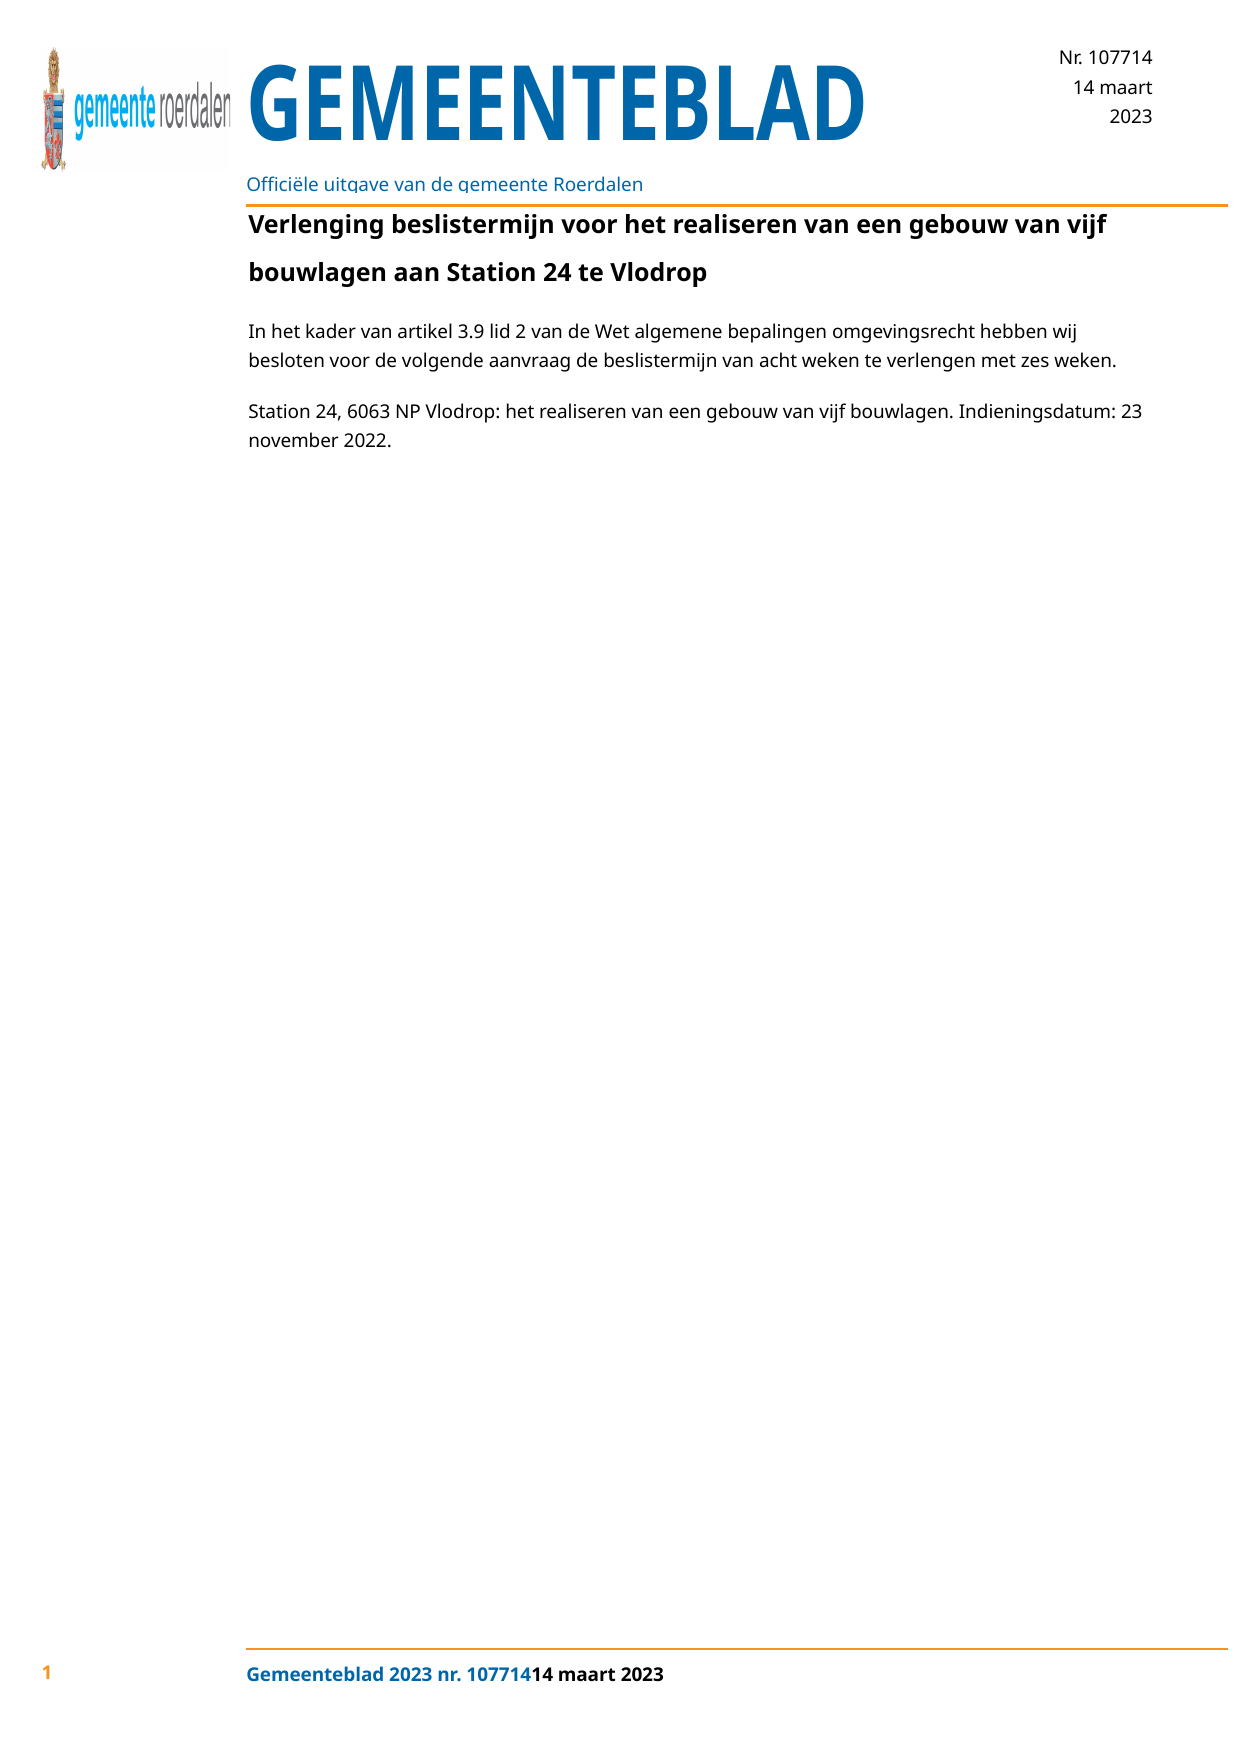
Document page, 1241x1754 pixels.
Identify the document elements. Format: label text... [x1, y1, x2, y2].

picture [41, 47, 231, 172]
text In het kader van artikel 3.9 lid 2 van de Wet algemene bepalingen omgevingsrecht hebben wij besloten voor de volgende aanvraag de beslistermijn van acht weken te verlengen met zes weken. [248, 318, 1152, 373]
text Station 24, 6063 NP Vlodrop: het realiseren van een gebouw van vijf bouwlagen. Indieningsdatum: 23 november 2022. [248, 398, 1152, 453]
text Verlenging beslistermijn voor het realiseren van een gebouw van vijf bouwlagen aan Station 24 te Vlodrop [248, 207, 1152, 288]
